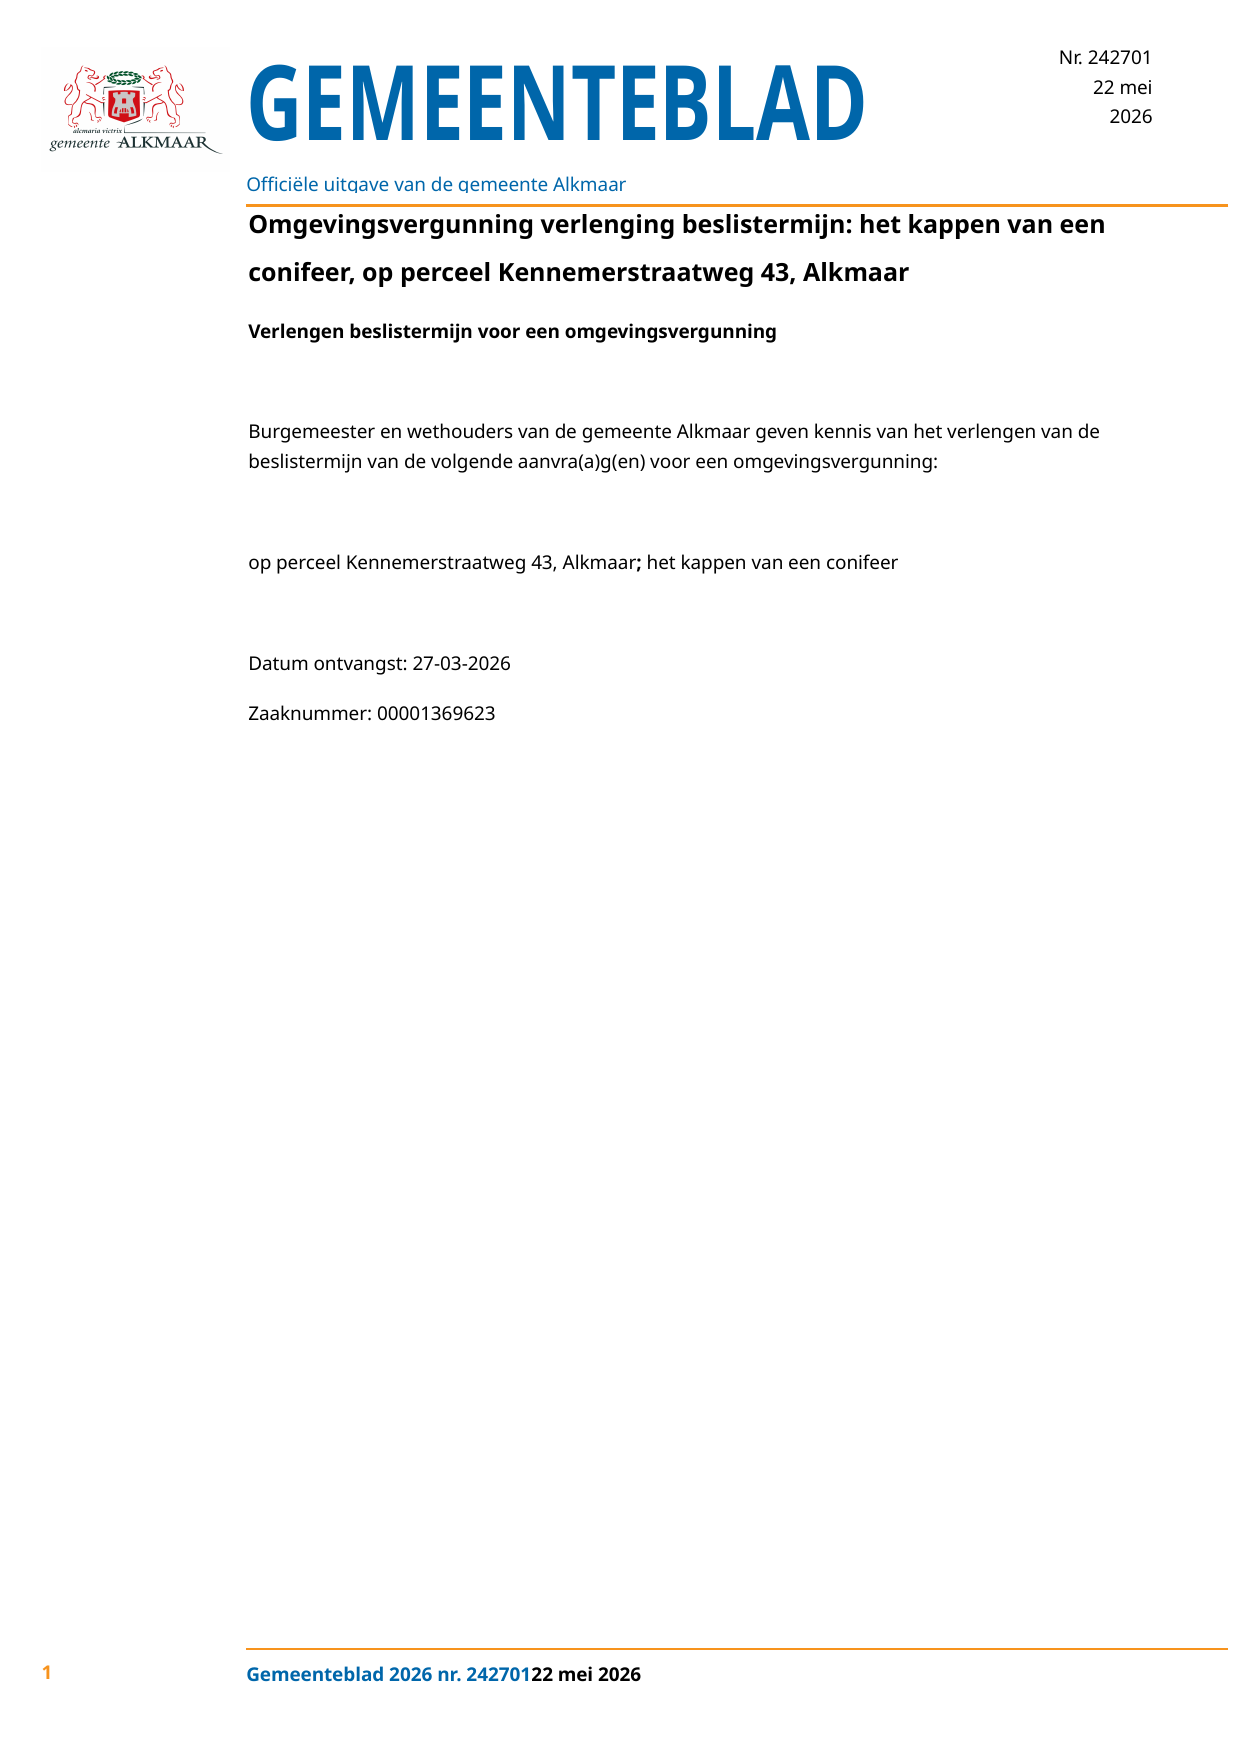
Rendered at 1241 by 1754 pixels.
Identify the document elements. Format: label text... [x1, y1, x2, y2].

text Burgemeester en wethouders van de gemeente Alkmaar geven kennis van het verlengen van de beslistermijn van de volgende aanvra(a)g(en) voor een omgevingsvergunning: [248, 419, 1152, 474]
text Zaaknummer: 00001369623 [248, 700, 1152, 726]
text Verlengen beslistermijn voor een omgevingsvergunning [248, 318, 1152, 344]
text op perceel Kennemerstraatweg 43, Alkmaar; het kappen van een conifeer [248, 549, 1152, 575]
text Omgevingsvergunning verlenging beslistermijn: het kappen van een conifeer, op perceel Kennemerstraatweg 43, Alkmaar [248, 207, 1152, 288]
picture [41, 47, 231, 172]
text Datum ontvangst: 27-03-2026 [248, 650, 1152, 676]
